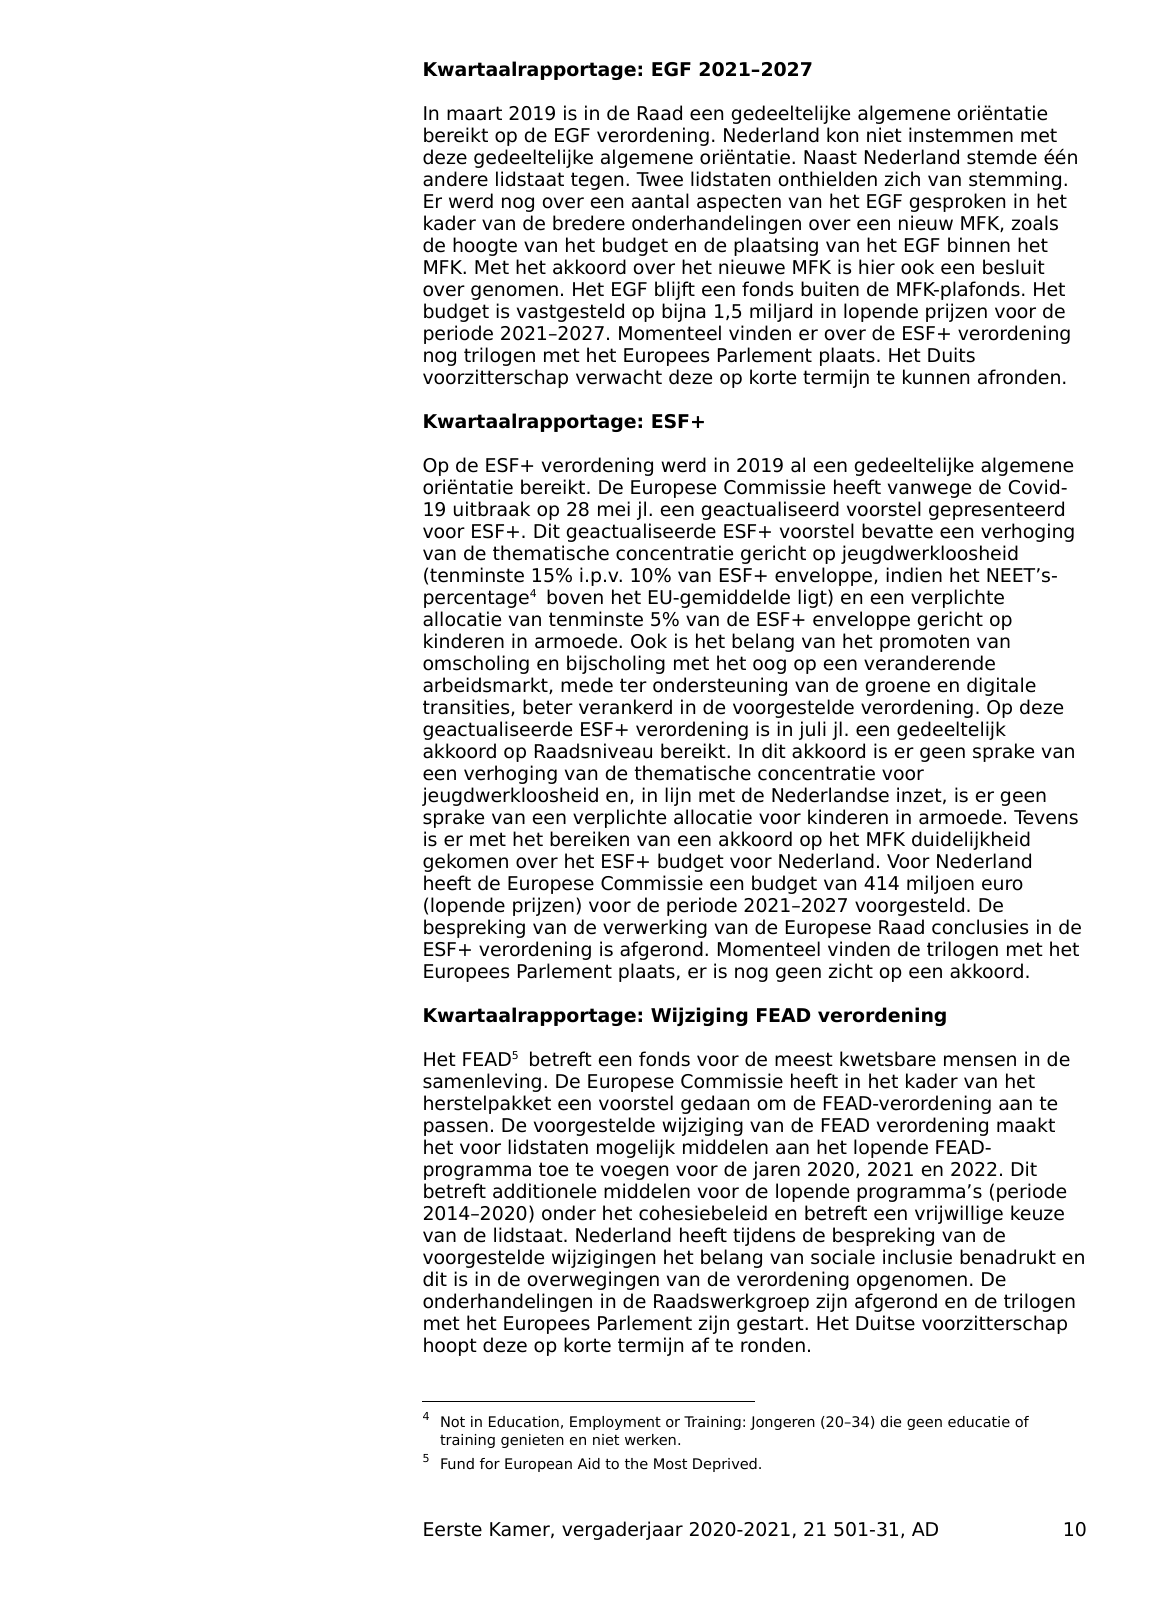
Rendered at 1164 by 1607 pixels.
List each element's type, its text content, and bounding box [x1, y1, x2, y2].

text Op de ESF+ verordening werd in 2019 al een gedeeltelijke algemene oriëntatie bereikt. De Europese Commissie heeft vanwege de Covid-19 uitbraak op 28 mei jl. een geactualiseerd voorstel gepresenteerd voor ESF+. Dit geactualiseerde ESF+ voorstel bevatte een verhoging van de thematische concentratie gericht op jeugdwerkloosheid (tenminste 15% i.p.v. 10% van ESF+ enveloppe, indien het NEET’s- percentage boven het EU-gemiddelde ligt) en een verplichte allocatie van tenminste 5% van de ESF+ enveloppe gericht op kinderen in armoede. Ook is het belang van het promoten van omscholing en bijscholing met het oog op een veranderende arbeidsmarkt, mede ter ondersteuning van de groene en digitale transities, beter verankerd in de voorgestelde verordening. Op deze geactualiseerde ESF+ verordening is in juli jl. een gedeeltelijk akkoord op Raadsniveau bereikt. In dit akkoord is er geen sprake van een verhoging van de thematische concentratie voor jeugdwerkloosheid en, in lijn met de Nederlandse inzet, is er geen sprake van een verplichte allocatie voor kinderen in armoede. Tevens is er met het bereiken van een akkoord op het MFK duidelijkheid gekomen over het ESF+ budget voor Nederland. Voor Nederland heeft de Europese Commissie een budget van 414 miljoen euro (lopende prijzen) voor de periode 2021–2027 voorgesteld. De bespreking van de verwerking van de Europese Raad conclusies in de ESF+ verordening is afgerond. Momenteel vinden de trilogen met het Europees Parlement plaats, er is nog geen zicht op een akkoord. [422, 455, 1087, 983]
text Not in Education, Employment or Training: Jongeren (20–34) die geen educatie of training genieten en niet werken. [422, 1410, 1087, 1449]
subtitle Kwartaalrapportage: Wijziging FEAD verordening [422, 1005, 1087, 1027]
text Het FEAD betreft een fonds voor de meest kwetsbare mensen in de samenleving. De Europese Commissie heeft in het kader van het herstelpakket een voorstel gedaan om de FEAD-verordening aan te passen. De voorgestelde wijziging van de FEAD verordening maakt het voor lidstaten mogelijk middelen aan het lopende FEAD-programma toe te voegen voor de jaren 2020, 2021 en 2022. Dit betreft additionele middelen voor de lopende programma’s (periode 2014–2020) onder het cohesiebeleid en betreft een vrijwillige keuze van de lidstaat. Nederland heeft tijdens de bespreking van de voorgestelde wijzigingen het belang van sociale inclusie benadrukt en dit is in de overwegingen van de verordening opgenomen. De onderhandelingen in de Raadswerkgroep zijn afgerond en de trilogen met het Europees Parlement zijn gestart. Het Duitse voorzitterschap hoopt deze op korte termijn af te ronden. [422, 1049, 1087, 1357]
subtitle Kwartaalrapportage: EGF 2021–2027 [422, 59, 1087, 81]
text In maart 2019 is in de Raad een gedeeltelijke algemene oriëntatie bereikt op de EGF verordening. Nederland kon niet instemmen met deze gedeeltelijke algemene oriëntatie. Naast Nederland stemde één andere lidstaat tegen. Twee lidstaten onthielden zich van stemming. Er werd nog over een aantal aspecten van het EGF gesproken in het kader van de bredere onderhandelingen over een nieuw MFK, zoals de hoogte van het budget en de plaatsing van het EGF binnen het MFK. Met het akkoord over het nieuwe MFK is hier ook een besluit over genomen. Het EGF blijft een fonds buiten de MFK-plafonds. Het budget is vastgesteld op bijna 1,5 miljard in lopende prijzen voor de periode 2021–2027. Momenteel vinden er over de ESF+ verordening nog trilogen met het Europees Parlement plaats. Het Duits voorzitterschap verwacht deze op korte termijn te kunnen afronden. [422, 103, 1087, 389]
text Fund for European Aid to the Most Deprived. [422, 1452, 1087, 1474]
subtitle Kwartaalrapportage: ESF+ [422, 411, 1087, 433]
